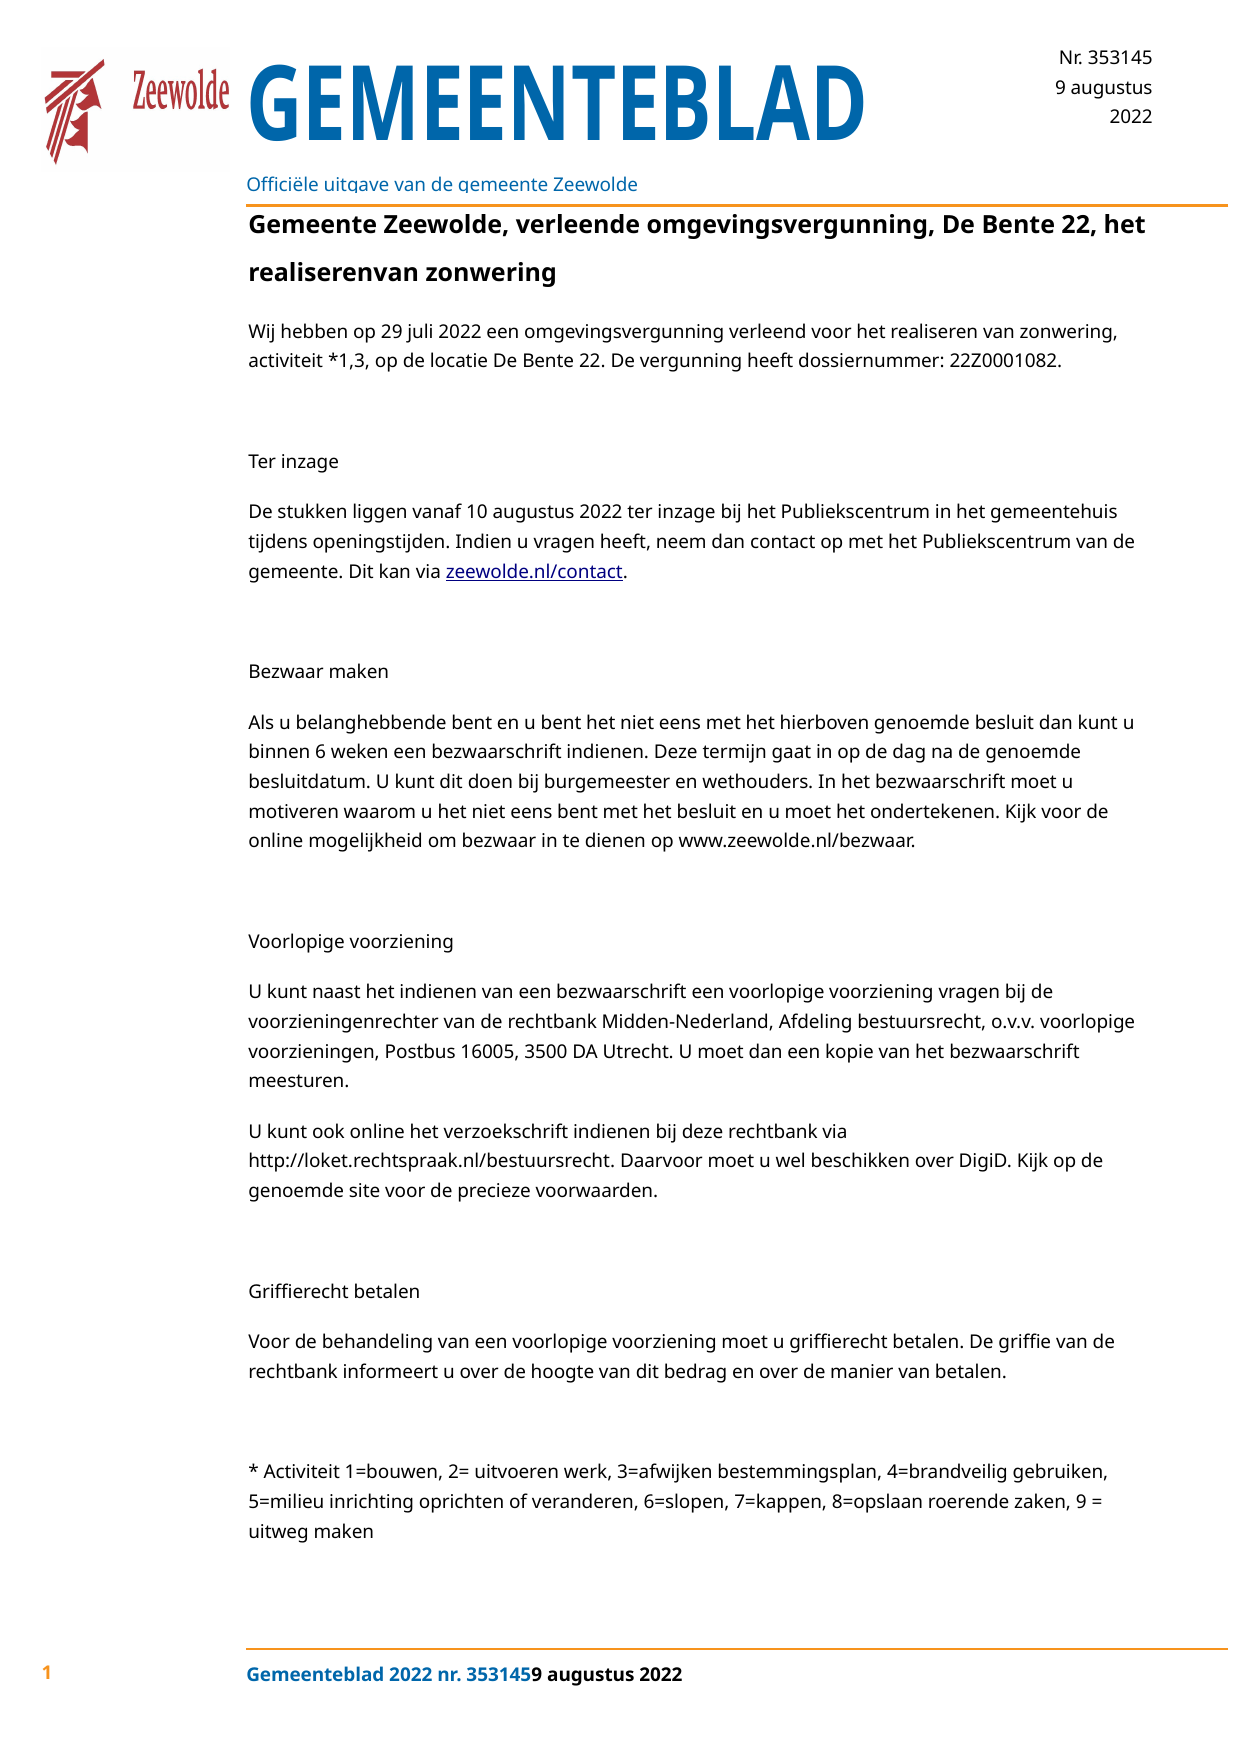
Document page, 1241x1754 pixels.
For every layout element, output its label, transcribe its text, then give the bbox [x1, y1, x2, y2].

text U kunt ook online het verzoekschrift indienen bij deze rechtbank via http://loket.rechtspraak.nl/bestuursrecht. Daarvoor moet u wel beschikken over DigiD. Kijk op de genoemde site voor de precieze voorwaarden. [248, 1118, 1152, 1203]
text Gemeente Zeewolde, verleende omgevingsvergunning, De Bente 22, het realiserenvan zonwering [248, 207, 1152, 288]
text * Activiteit 1=bouwen, 2= uitvoeren werk, 3=afwijken bestemmingsplan, 4=brandveilig gebruiken, 5=milieu inrichting oprichten of veranderen, 6=slopen, 7=kappen, 8=opslaan roerende zaken, 9 = uitweg maken [248, 1459, 1152, 1544]
text Bezwaar maken [248, 659, 1152, 684]
text De stukken liggen vanaf 10 augustus 2022 ter inzage bij het Publiekscentrum in het gemeentehuis tijdens openingstijden. Indien u vragen heeft, neem dan contact op met het Publiekscentrum van de gemeente. Dit kan via zeewolde.nl/contact. [248, 499, 1152, 584]
picture [41, 47, 231, 172]
text Als u belanghebbende bent en u bent het niet eens met het hierboven genoemde besluit dan kunt u binnen 6 weken een bezwaarschrift indienen. Deze termijn gaat in op de dag na de genoemde besluitdatum. U kunt dit doen bij burgemeester en wethouders. In het bezwaarschrift moet u motiveren waarom u het niet eens bent met het besluit en u moet het ondertekenen. Kijk voor de online mogelijkheid om bezwaar in te dienen op www.zeewolde.nl/bezwaar. [248, 709, 1152, 853]
text U kunt naast het indienen van een bezwaarschrift een voorlopige voorziening vragen bij de voorzieningenrechter van de rechtbank Midden-Nederland, Afdeling bestuursrecht, o.v.v. voorlopige voorzieningen, Postbus 16005, 3500 DA Utrecht. U moet dan een kopie van het bezwaarschrift meesturen. [248, 979, 1152, 1093]
text Ter inzage [248, 448, 1152, 474]
text Voorlopige voorziening [248, 928, 1152, 954]
text Griffierecht betalen [248, 1278, 1152, 1304]
text Wij hebben op 29 juli 2022 een omgevingsvergunning verleend voor het realiseren van zonwering, activiteit *1,3, op de locatie De Bente 22. De vergunning heeft dossiernummer: 22Z0001082. [248, 318, 1152, 373]
text Voor de behandeling van een voorlopige voorziening moet u griffierecht betalen. De griffie van de rechtbank informeert u over de hoogte van dit bedrag en over de manier van betalen. [248, 1328, 1152, 1384]
